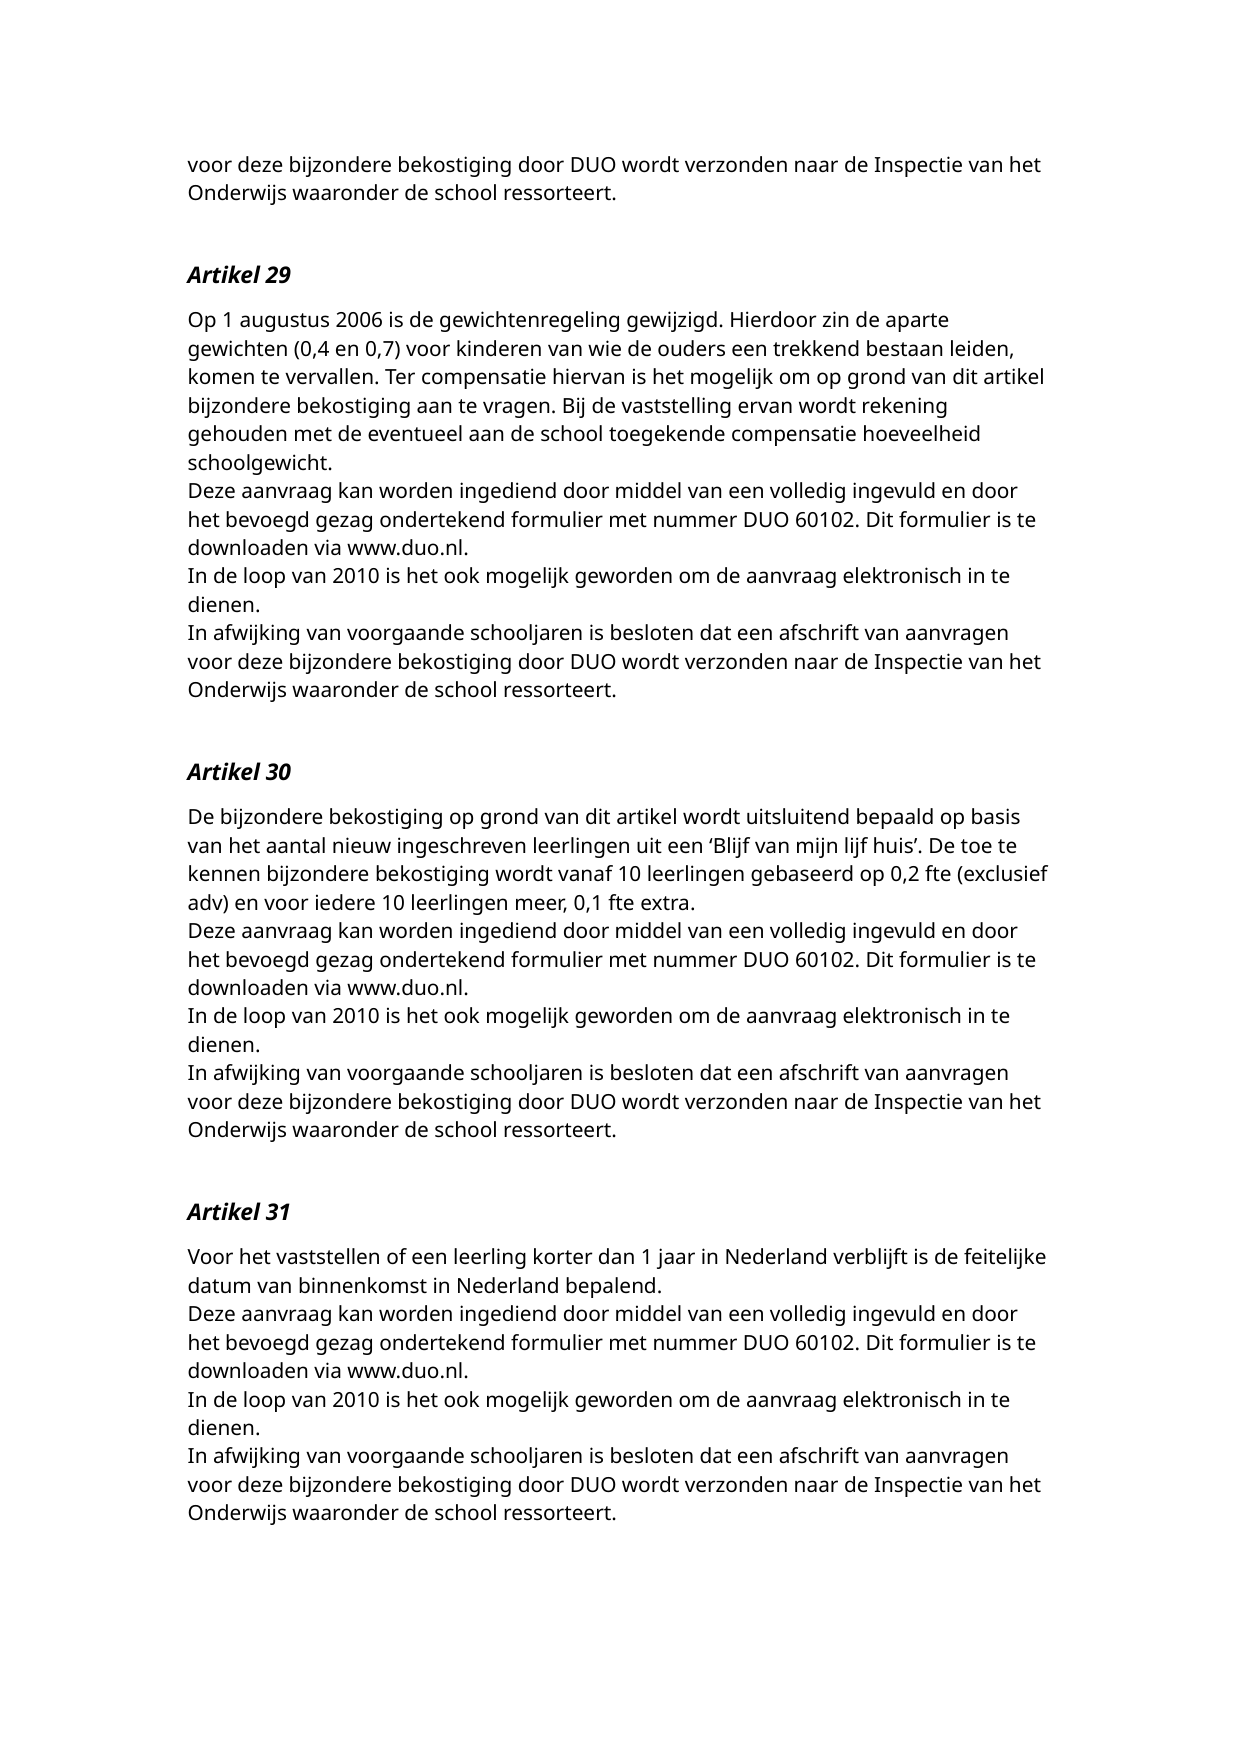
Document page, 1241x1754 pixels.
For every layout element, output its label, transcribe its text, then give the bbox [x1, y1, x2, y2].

subtitle Artikel 31 [187, 1196, 1053, 1227]
text Voor het vaststellen of een leerling korter dan 1 jaar in Nederland verblijft is de feitelijke datum van binnenkomst in Nederland bepalend. [187, 1242, 1053, 1299]
subtitle Artikel 30 [187, 756, 1053, 787]
text De bijzondere bekostiging op grond van dit artikel wordt uitsluitend bepaald op basis van het aantal nieuw ingeschreven leerlingen uit een ‘Blijf van mijn lijf huis’. De toe te kennen bijzondere bekostiging wordt vanaf 10 leerlingen gebaseerd op 0,2 fte (exclusief adv) en voor iedere 10 leerlingen meer, 0,1 fte extra. [187, 802, 1053, 916]
text In afwijking van voorgaande schooljaren is besloten dat een afschrift van aanvragen voor deze bijzondere bekostiging door DUO wordt verzonden naar de Inspectie van het Onderwijs waaronder de school ressorteert. [187, 618, 1053, 704]
text Op 1 augustus 2006 is de gewichtenregeling gewijzigd. Hierdoor zin de aparte gewichten (0,4 en 0,7) voor kinderen van wie de ouders een trekkend bestaan leiden, komen te vervallen. Ter compensatie hiervan is het mogelijk om op grond van dit artikel bijzondere bekostiging aan te vragen. Bij de vaststelling ervan wordt rekening gehouden met de eventueel aan de school toegekende compensatie hoeveelheid schoolgewicht. [187, 306, 1053, 476]
text Deze aanvraag kan worden ingediend door middel van een volledig ingevuld en door het bevoegd gezag ondertekend formulier met nummer DUO 60102. Dit formulier is te downloaden via www.duo.nl. [187, 1299, 1053, 1385]
text voor deze bijzondere bekostiging door DUO wordt verzonden naar de Inspectie van het Onderwijs waaronder de school ressorteert. [187, 150, 1053, 207]
text Deze aanvraag kan worden ingediend door middel van een volledig ingevuld en door het bevoegd gezag ondertekend formulier met nummer DUO 60102. Dit formulier is te downloaden via www.duo.nl. [187, 916, 1053, 1002]
text In de loop van 2010 is het ook mogelijk geworden om de aanvraag elektronisch in te dienen. [187, 562, 1053, 618]
text In de loop van 2010 is het ook mogelijk geworden om de aanvraag elektronisch in te dienen. [187, 1002, 1053, 1058]
text In afwijking van voorgaande schooljaren is besloten dat een afschrift van aanvragen voor deze bijzondere bekostiging door DUO wordt verzonden naar de Inspectie van het Onderwijs waaronder de school ressorteert. [187, 1442, 1053, 1527]
text In afwijking van voorgaande schooljaren is besloten dat een afschrift van aanvragen voor deze bijzondere bekostiging door DUO wordt verzonden naar de Inspectie van het Onderwijs waaronder de school ressorteert. [187, 1058, 1053, 1144]
text In de loop van 2010 is het ook mogelijk geworden om de aanvraag elektronisch in te dienen. [187, 1385, 1053, 1442]
text Deze aanvraag kan worden ingediend door middel van een volledig ingevuld en door het bevoegd gezag ondertekend formulier met nummer DUO 60102. Dit formulier is te downloaden via www.duo.nl. [187, 476, 1053, 562]
subtitle Artikel 29 [187, 259, 1053, 291]
